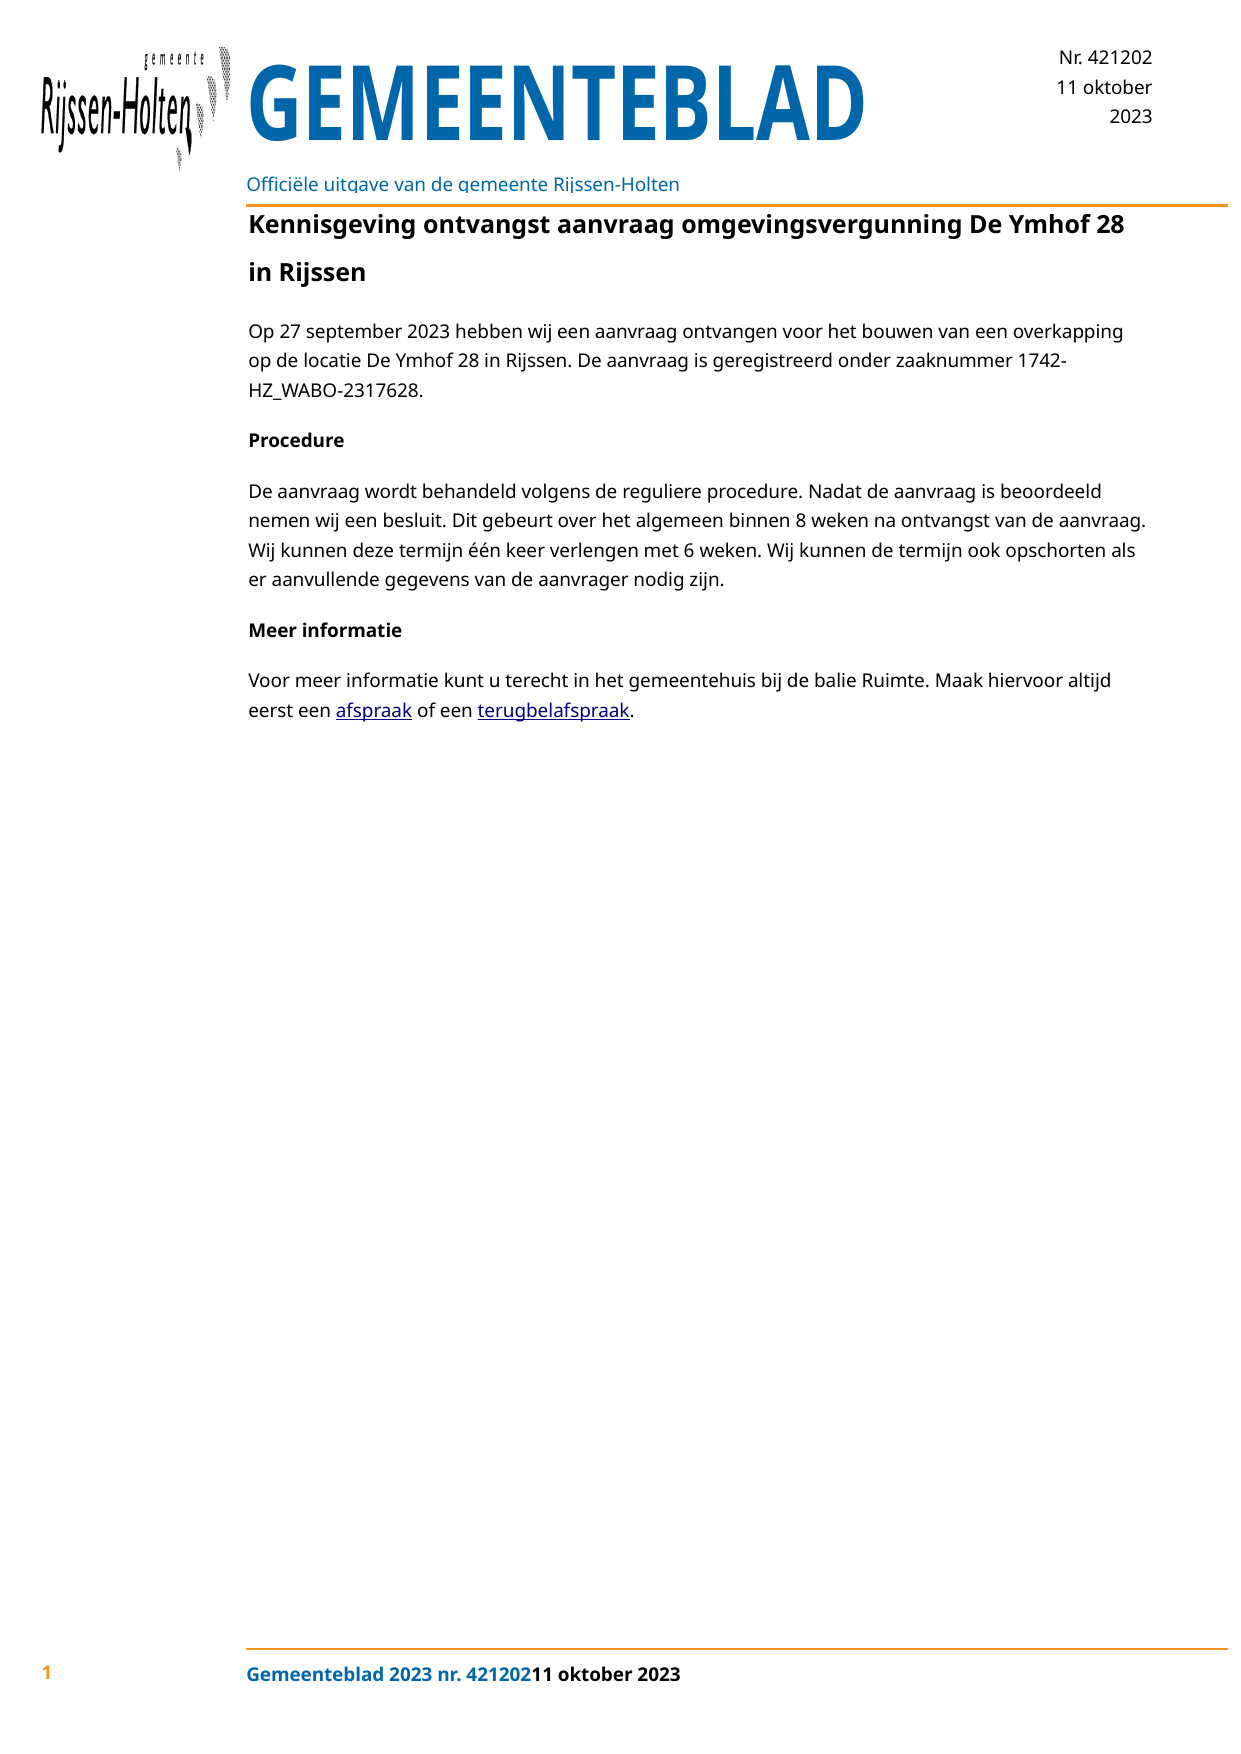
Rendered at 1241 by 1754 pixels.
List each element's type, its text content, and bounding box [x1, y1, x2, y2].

picture [41, 47, 231, 172]
text Op 27 september 2023 hebben wij een aanvraag ontvangen voor het bouwen van een overkapping op de locatie De Ymhof 28 in Rijssen. De aanvraag is geregistreerd onder zaaknummer 1742-HZ_WABO-2317628. [248, 318, 1152, 403]
text Voor meer informatie kunt u terecht in het gemeentehuis bij de balie Ruimte. Maak hiervoor altijd eerst een afspraak of een terugbelafspraak. [248, 667, 1152, 723]
text De aanvraag wordt behandeld volgens de reguliere procedure. Nadat de aanvraag is beoordeeld nemen wij een besluit. Dit gebeurt over het algemeen binnen 8 weken na ontvangst van de aanvraag. Wij kunnen deze termijn één keer verlengen met 6 weken. Wij kunnen de termijn ook opschorten als er aanvullende gegevens van de aanvrager nodig zijn. [248, 478, 1152, 592]
text Kennisgeving ontvangst aanvraag omgevingsvergunning De Ymhof 28 in Rijssen [248, 207, 1152, 288]
text Meer informatie [248, 617, 1152, 643]
text Procedure [248, 427, 1152, 453]
